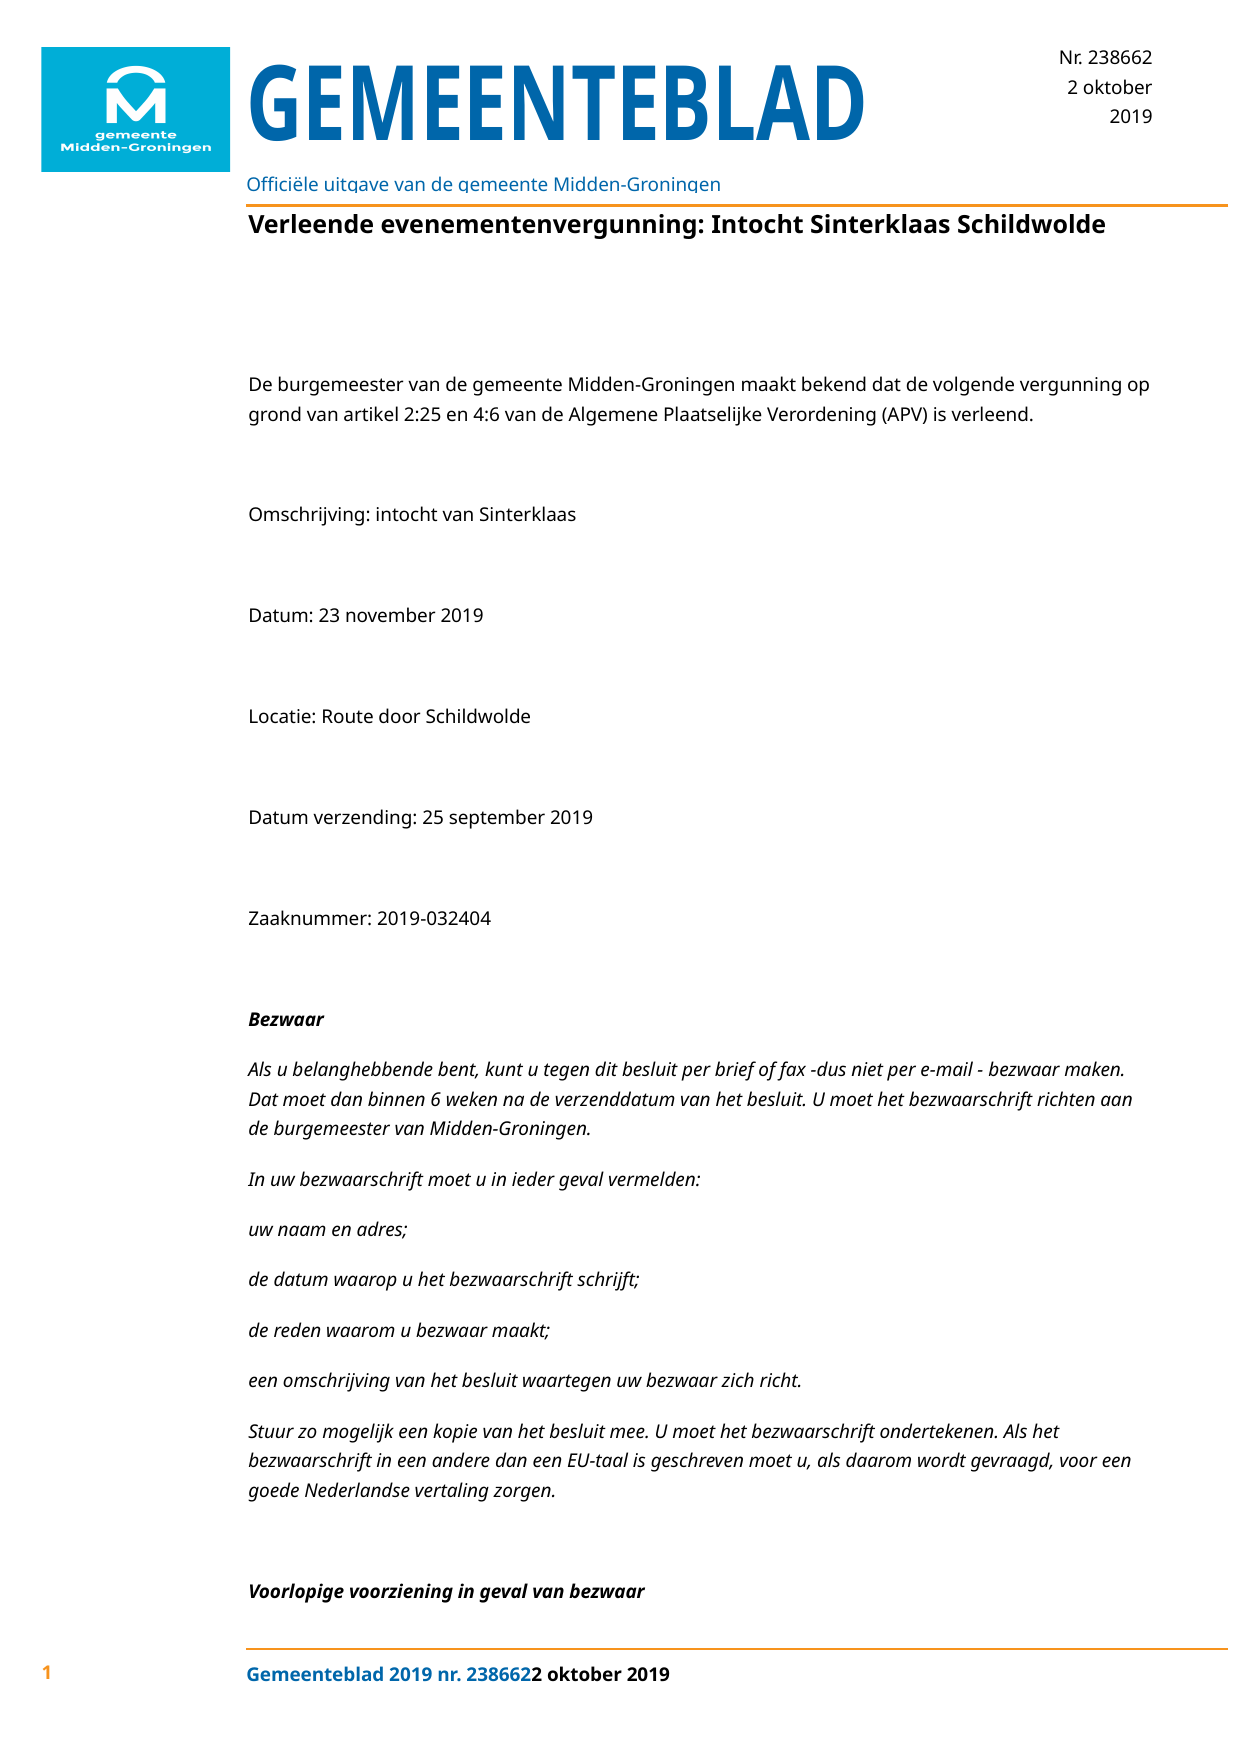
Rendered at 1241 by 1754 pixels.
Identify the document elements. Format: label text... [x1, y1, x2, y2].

picture [184, 146, 190, 153]
text een omschrijving van het besluit waartegen uw bezwaar zich richt. [248, 1367, 1152, 1393]
text de reden waarom u bezwaar maakt; [248, 1317, 1152, 1343]
text Omschrijving: intocht van Sinterklaas [248, 502, 1152, 527]
text Datum verzending: 25 september 2019 [248, 804, 1152, 830]
text uw naam en adres; [248, 1216, 1152, 1242]
text De burgemeester van de gemeente Midden-Groningen maakt bekend dat de volgende vergunning op grond van artikel 2:25 en 4:6 van de Algemene Plaatselijke Verordening (APV) is verleend. [248, 371, 1152, 426]
text Stuur zo mogelijk een kopie van het besluit mee. U moet het bezwaarschrift ondertekenen. Als het bezwaarschrift in een andere dan een EU-taal is geschreven moet u, als daarom wordt gevraagd, voor een goede Nederlandse vertaling zorgen. [248, 1418, 1152, 1503]
text Als u belanghebbende bent, kunt u tegen dit besluit per brief of fax -dus niet per e-mail - bezwaar maken. Dat moet dan binnen 6 weken na de verzenddatum van het besluit. U moet het bezwaarschrift richten aan de burgemeester van Midden-Groningen. [248, 1056, 1152, 1141]
text Verleende evenementenvergunning: Intocht Sinterklaas Schildwolde [248, 207, 1152, 241]
text Locatie: Route door Schildwolde [248, 703, 1152, 729]
text Zaaknummer: 2019-032404 [248, 905, 1152, 931]
text Bezwaar [248, 1006, 1152, 1031]
text In uw bezwaarschrift moet u in ieder geval vermelden: [248, 1166, 1152, 1191]
picture [108, 66, 164, 82]
text Datum: 23 november 2019 [248, 602, 1152, 628]
text de datum waarop u het bezwaarschrift schrijft; [248, 1267, 1152, 1292]
text Voorlopige voorziening in geval van bezwaar [248, 1578, 1152, 1603]
picture [107, 89, 165, 122]
